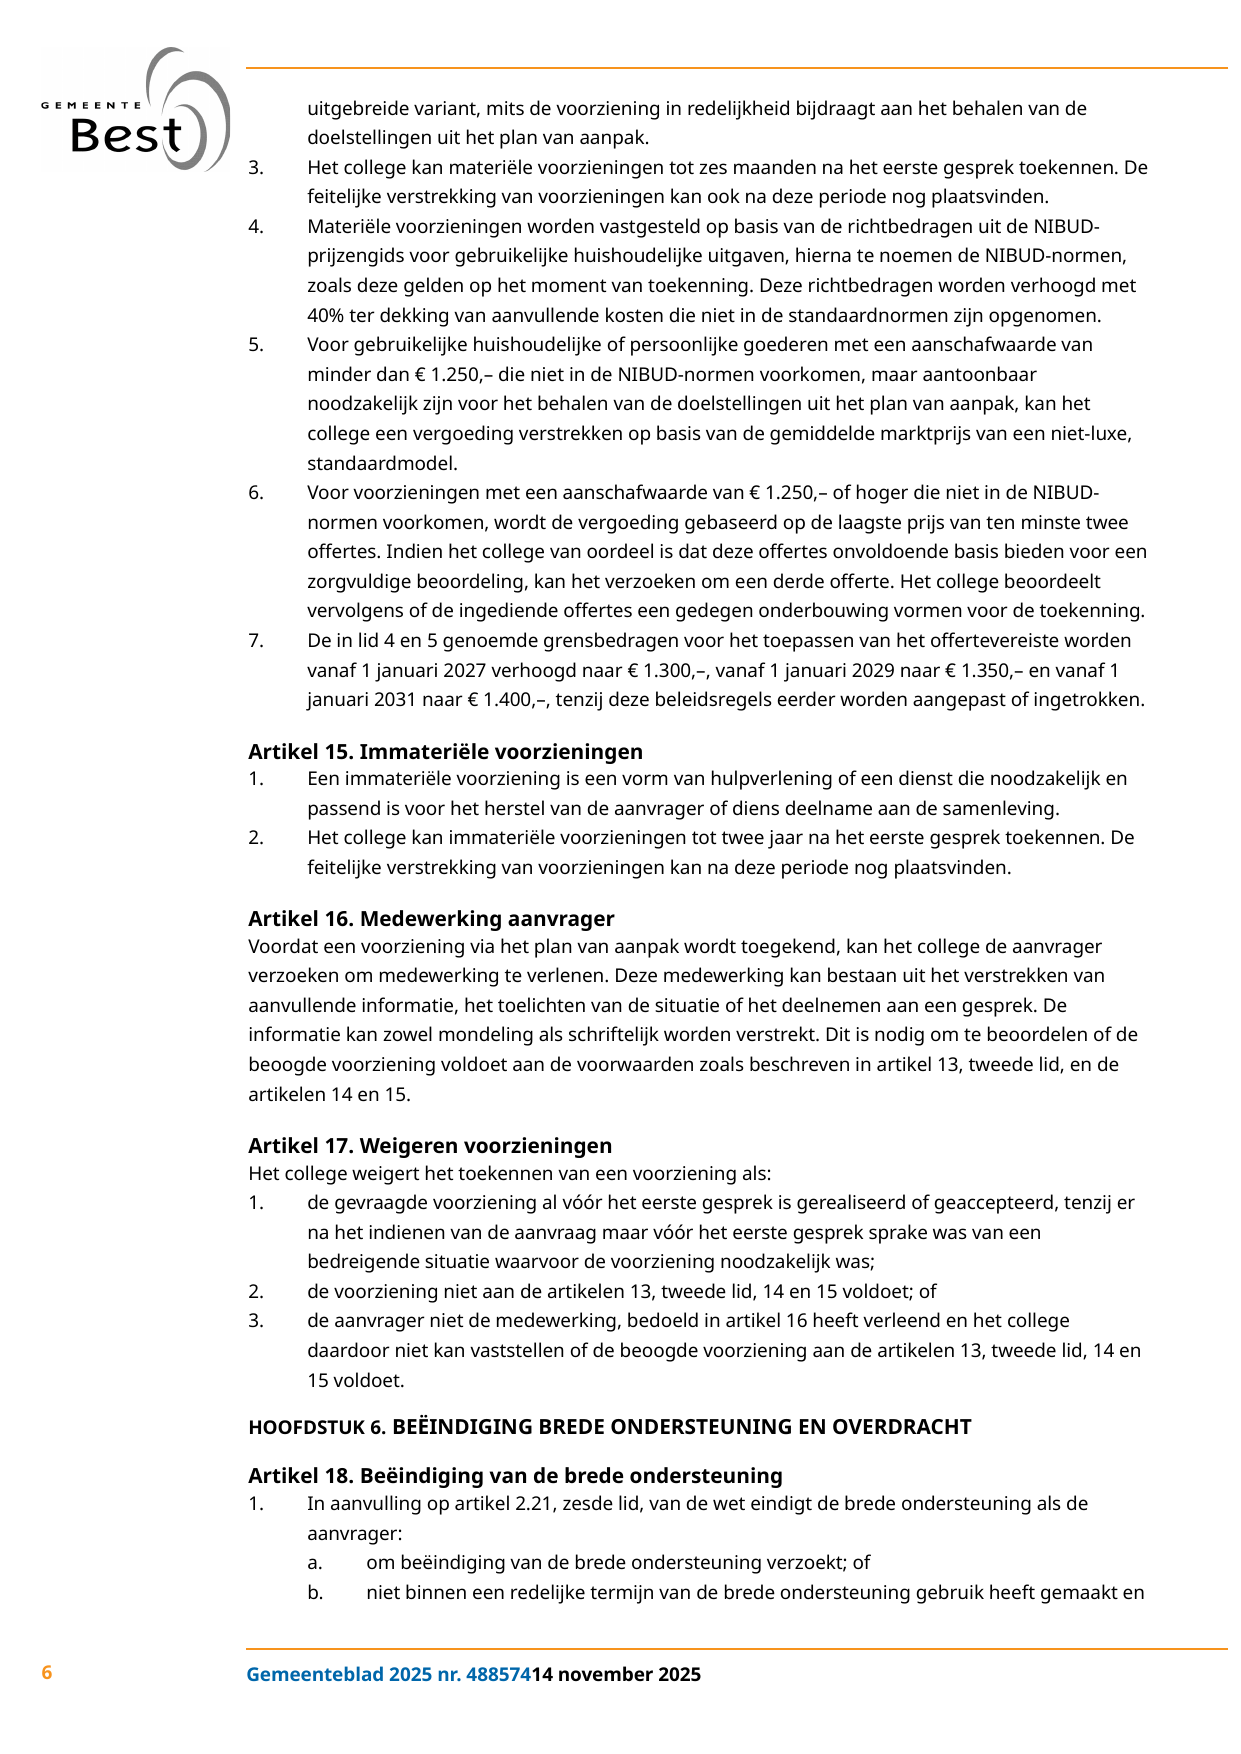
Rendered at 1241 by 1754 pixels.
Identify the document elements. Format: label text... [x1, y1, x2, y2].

list de aanvrager niet de medewerking, bedoeld in artikel 16 heeft verleend en het college daardoor niet kan vaststellen of de beoogde voorziening aan de artikelen 13, tweede lid, 14 en 15 voldoet. [248, 1308, 1152, 1392]
list In aanvulling op artikel 2.21, zesde lid, van de wet eindigt de brede ondersteuning als de aanvrager: [248, 1490, 1152, 1545]
list Het college kan immateriële voorzieningen tot twee jaar na het eerste gesprek toekennen. De feitelijke verstrekking van voorzieningen kan na deze periode nog plaatsvinden. [248, 824, 1152, 880]
text Voordat een voorziening via het plan van aanpak wordt toegekend, kan het college de aanvrager verzoeken om medewerking te verlenen. Deze medewerking kan bestaan uit het verstrekken van aanvullende informatie, het toelichten van de situatie of het deelnemen aan een gesprek. De informatie kan zowel mondeling als schriftelijk worden verstrekt. Dit is nodig om te beoordelen of de beoogde voorziening voldoet aan de voorwaarden zoals beschreven in artikel 13, tweede lid, en de artikelen 14 en 15. [248, 933, 1152, 1107]
text Artikel 17. Weigeren voorzieningen [248, 1131, 1152, 1160]
list Het college kan materiële voorzieningen tot zes maanden na het eerste gesprek toekennen. De feitelijke verstrekking van voorzieningen kan ook na deze periode nog plaatsvinden. [248, 154, 1152, 209]
list Materiële voorzieningen worden vastgesteld op basis van de richtbedragen uit de NIBUD-prijzengids voor gebruikelijke huishoudelijke uitgaven, hierna te noemen de NIBUD-normen, zoals deze gelden op het moment van toekenning. Deze richtbedragen worden verhoogd met 40% ter dekking van aanvullende kosten die niet in de standaardnormen zijn opgenomen. [248, 213, 1152, 328]
list Een immateriële voorziening is een vorm van hulpverlening of een dienst die noodzakelijk en passend is voor het herstel van de aanvrager of diens deelname aan de samenleving. [248, 765, 1152, 821]
text Artikel 16. Medewerking aanvrager [248, 904, 1152, 933]
list de gevraagde voorziening al vóór het eerste gesprek is gerealiseerd of geaccepteerd, tenzij er na het indienen van de aanvraag maar vóór het eerste gesprek sprake was van een bedreigende situatie waarvoor de voorziening noodzakelijk was; [248, 1189, 1152, 1274]
text Het college weigert het toekennen van een voorziening als: [248, 1160, 1152, 1185]
list uitgebreide variant, mits de voorziening in redelijkheid bijdraagt aan het behalen van de doelstellingen uit het plan van aanpak. [248, 95, 1152, 150]
list Voor voorzieningen met een aanschafwaarde van € 1.250,– of hoger die niet in de NIBUD-normen voorkomen, wordt de vergoeding gebaseerd op de laagste prijs van ten minste twee offertes. Indien het college van oordeel is dat deze offertes onvoldoende basis bieden voor een zorgvuldige beoordeling, kan het verzoeken om een derde offerte. Het college beoordeelt vervolgens of de ingediende offertes een gedegen onderbouwing vormen voor de toekenning. [248, 479, 1152, 623]
list om beëindiging van de brede ondersteuning verzoekt; of [307, 1549, 1152, 1575]
list De in lid 4 en 5 genoemde grensbedragen voor het toepassen van het offertevereiste worden vanaf 1 januari 2027 verhoogd naar € 1.300,–, vanaf 1 januari 2029 naar € 1.350,– en vanaf 1 januari 2031 naar € 1.400,–, tenzij deze beleidsregels eerder worden aangepast of ingetrokken. [248, 627, 1152, 712]
list niet binnen een redelijke termijn van de brede ondersteuning gebruik heeft gemaakt en [307, 1579, 1152, 1604]
text Artikel 18. Beëindiging van de brede ondersteuning [248, 1462, 1152, 1490]
list Voor gebruikelijke huishoudelijke of persoonlijke goederen met een aanschafwaarde van minder dan € 1.250,– die niet in de NIBUD-normen voorkomen, maar aantoonbaar noodzakelijk zijn voor het behalen van de doelstellingen uit het plan van aanpak, kan het college een vergoeding verstrekken op basis van de gemiddelde marktprijs van een niet-luxe, standaardmodel. [248, 331, 1152, 476]
text HOOFDSTUK 6. BEËINDIGING BREDE ONDERSTEUNING EN OVERDRACHT [248, 1412, 1152, 1441]
picture [41, 47, 231, 172]
list de voorziening niet aan de artikelen 13, tweede lid, 14 en 15 voldoet; of [248, 1278, 1152, 1304]
text Artikel 15. Immateriële voorzieningen [248, 737, 1152, 765]
